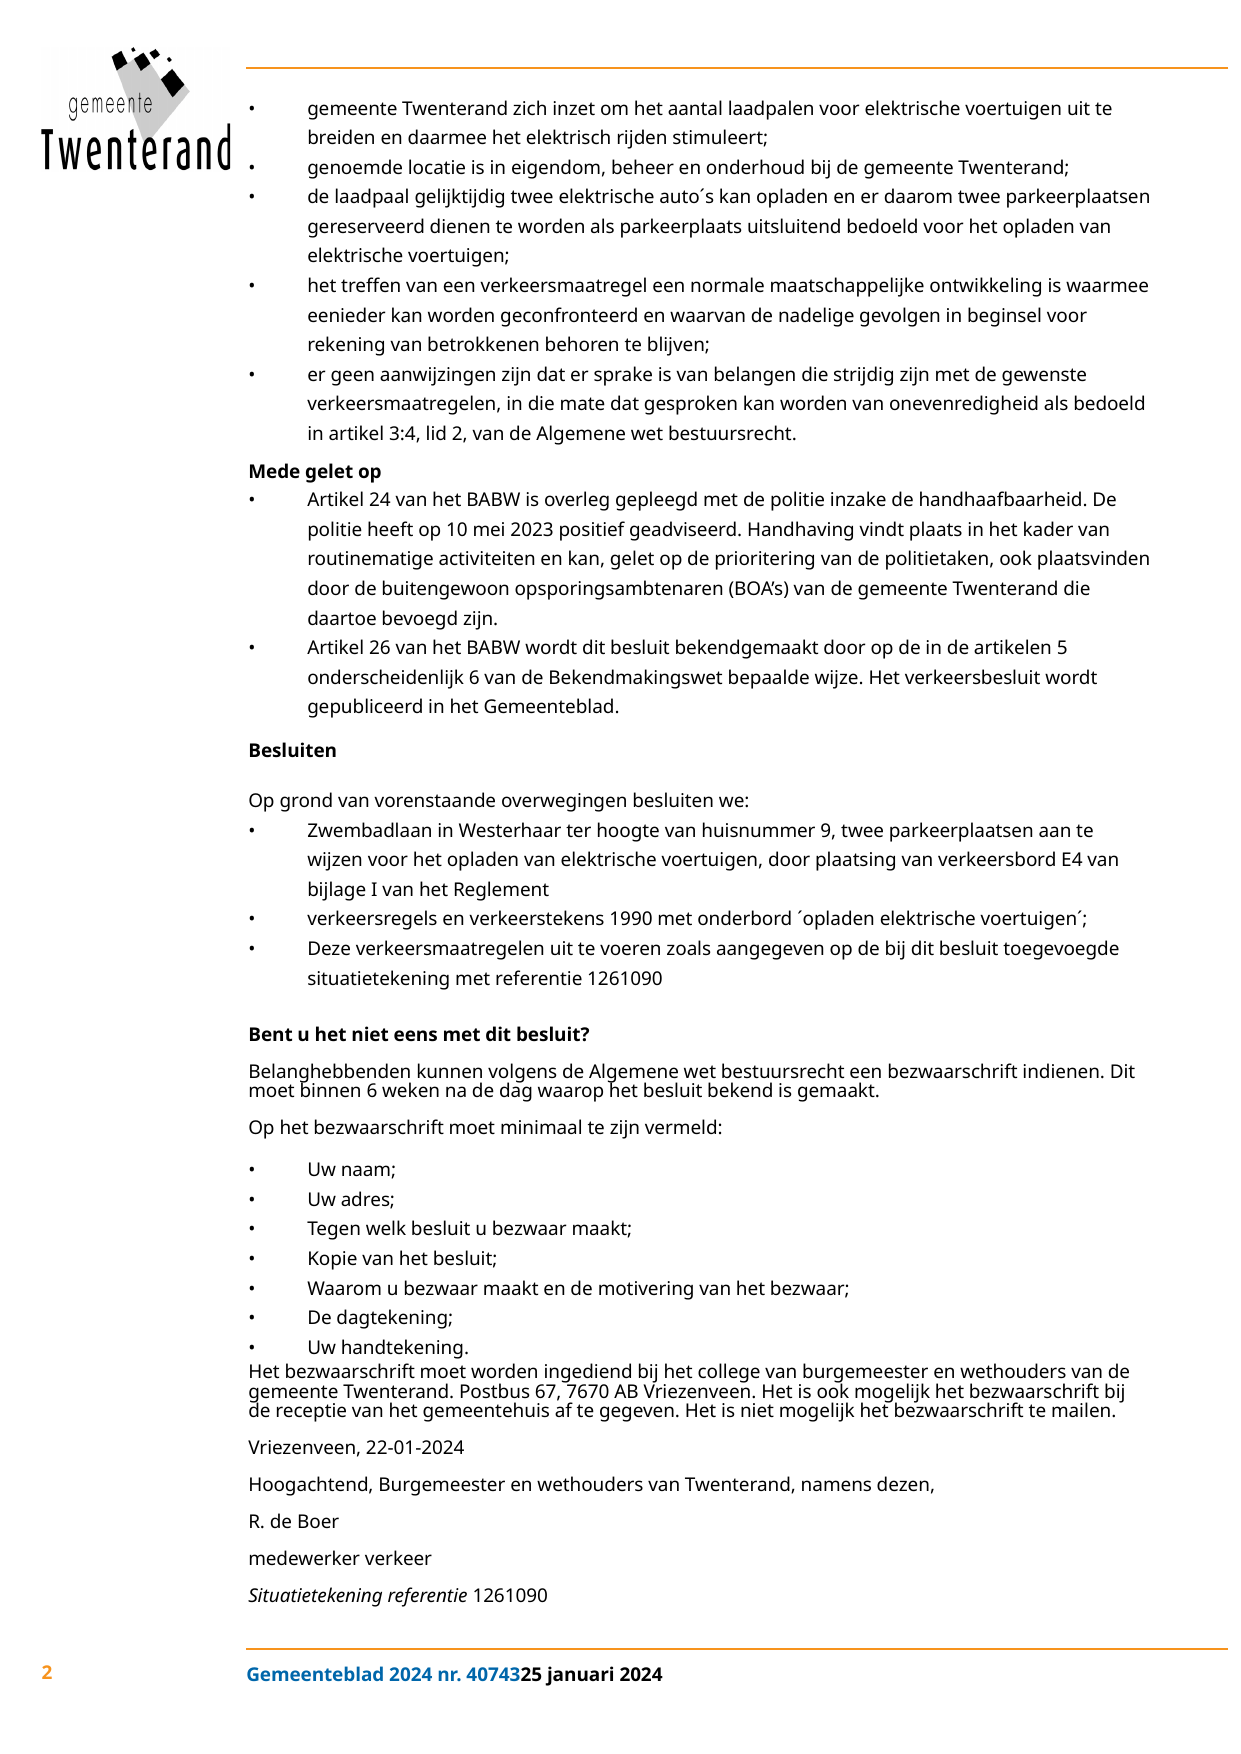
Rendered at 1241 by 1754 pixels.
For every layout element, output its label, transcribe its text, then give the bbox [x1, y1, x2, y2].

text Situatietekening referentie 1261090 [248, 1587, 1152, 1606]
text Het bezwaarschrift moet worden ingediend bij het college van burgemeester en wethouders van de gemeente Twenterand. Postbus 67, 7670 AB Vriezenveen. Het is ook mogelijk het bezwaarschrift bij de receptie van het gemeentehuis af te gegeven. Het is niet mogelijk het bezwaarschrift te mailen. [248, 1363, 1152, 1421]
text Hoogachtend, Burgemeester en wethouders van Twenterand, namens dezen, [248, 1476, 1152, 1495]
list Artikel 24 van het BABW is overleg gepleegd met de politie inzake de handhaafbaarheid. De politie heeft op 10 mei 2023 positief geadviseerd. Handhaving vindt plaats in het kader van routinematige activiteiten en kan, gelet op de prioritering van de politietaken, ook plaatsvinden door de buitengewoon opsporingsambtenaren (BOA’s) van de gemeente Twenterand die daartoe bevoegd zijn. [248, 486, 1152, 631]
list verkeersregels en verkeerstekens 1990 met onderbord ´opladen elektrische voertuigen´; [248, 906, 1152, 931]
list Uw naam; [248, 1156, 1152, 1182]
text Op het bezwaarschrift moet minimaal te zijn vermeld: [248, 1119, 1152, 1139]
list Artikel 26 van het BABW wordt dit besluit bekendgemaakt door op de in de artikelen 5 onderscheidenlijk 6 van de Bekendmakingswet bepaalde wijze. Het verkeersbesluit wordt gepubliceerd in het Gemeenteblad. [248, 634, 1152, 719]
text Mede gelet op [248, 458, 1152, 484]
list Uw handtekening. [248, 1334, 1152, 1359]
list Uw adres; [248, 1186, 1152, 1212]
text Belanghebbenden kunnen volgens de Algemene wet bestuursrecht een bezwaarschrift indienen. Dit moet binnen 6 weken na de dag waarop het besluit bekend is gemaakt. [248, 1063, 1152, 1102]
list Tegen welk besluit u bezwaar maakt; [248, 1216, 1152, 1241]
text medewerker verkeer [248, 1550, 1152, 1569]
text Besluiten [248, 737, 1152, 762]
list gemeente Twenterand zich inzet om het aantal laadpalen voor elektrische voertuigen uit te breiden en daarmee het elektrisch rijden stimuleert; [248, 95, 1152, 150]
list de laadpaal gelijktijdig twee elektrische auto´s kan opladen en er daarom twee parkeerplaatsen gereserveerd dienen te worden als parkeerplaats uitsluitend bedoeld voor het opladen van elektrische voertuigen; [248, 183, 1152, 268]
list Deze verkeersmaatregelen uit te voeren zoals aangegeven op de bij dit besluit toegevoegde situatietekening met referentie 1261090 [248, 935, 1152, 990]
text Op grond van vorenstaande overwegingen besluiten we: [248, 787, 1152, 813]
list er geen aanwijzingen zijn dat er sprake is van belangen die strijdig zijn met de gewenste verkeersmaatregelen, in die mate dat gesproken kan worden van onevenredigheid als bedoeld in artikel 3:4, lid 2, van de Algemene wet bestuursrecht. [248, 361, 1152, 446]
list genoemde locatie is in eigendom, beheer en onderhoud bij de gemeente Twenterand; [248, 154, 1152, 180]
list Waarom u bezwaar maakt en de motivering van het bezwaar; [248, 1275, 1152, 1300]
text R. de Boer [248, 1513, 1152, 1532]
text Vriezenveen, 22-01-2024 [248, 1439, 1152, 1458]
list De dagtekening; [248, 1304, 1152, 1330]
text Bent u het niet eens met dit besluit? [248, 1026, 1152, 1045]
picture [41, 47, 231, 172]
list het treffen van een verkeersmaatregel een normale maatschappelijke ontwikkeling is waarmee eenieder kan worden geconfronteerd en waarvan de nadelige gevolgen in beginsel voor rekening van betrokkenen behoren te blijven; [248, 272, 1152, 357]
list Zwembadlaan in Westerhaar ter hoogte van huisnummer 9, twee parkeerplaatsen aan te wijzen voor het opladen van elektrische voertuigen, door plaatsing van verkeersbord E4 van bijlage I van het Reglement [248, 817, 1152, 902]
list Kopie van het besluit; [248, 1245, 1152, 1271]
